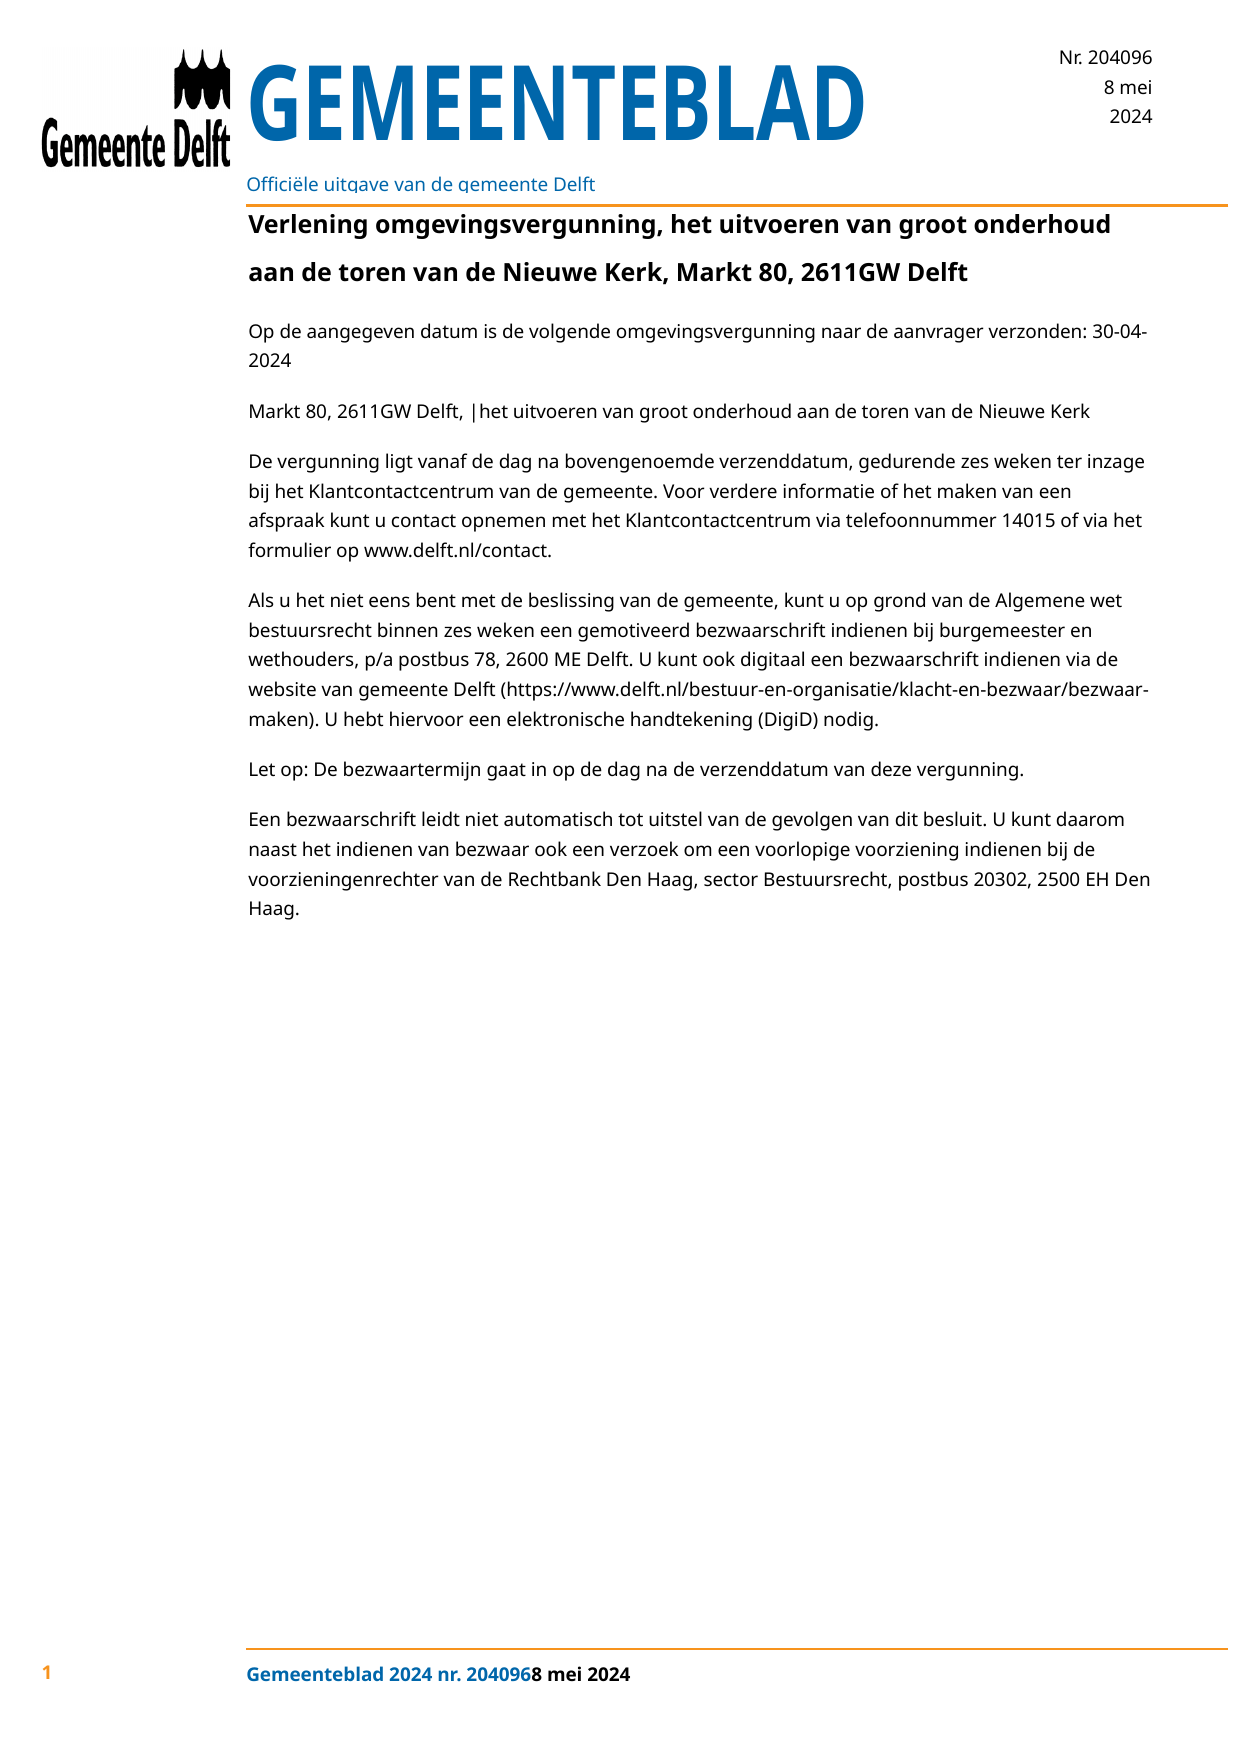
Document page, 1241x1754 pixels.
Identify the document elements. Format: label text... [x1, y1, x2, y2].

text Verlening omgevingsvergunning, het uitvoeren van groot onderhoud aan de toren van de Nieuwe Kerk, Markt 80, 2611GW Delft [248, 207, 1152, 288]
text Als u het niet eens bent met de beslissing van de gemeente, kunt u op grond van de Algemene wet bestuursrecht binnen zes weken een gemotiveerd bezwaarschrift indienen bij burgemeester en wethouders, p/a postbus 78, 2600 ME Delft. U kunt ook digitaal een bezwaarschrift indienen via de website van gemeente Delft (https://www.delft.nl/bestuur-en-organisatie/klacht-en-bezwaar/bezwaar-maken). U hebt hiervoor een elektronische handtekening (DigiD) nodig. [248, 587, 1152, 732]
text De vergunning ligt vanaf de dag na bovengenoemde verzenddatum, gedurende zes weken ter inzage bij het Klantcontactcentrum van de gemeente. Voor verdere informatie of het maken van een afspraak kunt u contact opnemen met het Klantcontactcentrum via telefoonnummer 14015 of via het formulier op www.delft.nl/contact. [248, 448, 1152, 563]
picture [41, 47, 231, 172]
text Markt 80, 2611GW Delft, |het uitvoeren van groot onderhoud aan de toren van de Nieuwe Kerk [248, 398, 1152, 424]
text Een bezwaarschrift leidt niet automatisch tot uitstel van de gevolgen van dit besluit. U kunt daarom naast het indienen van bezwaar ook een verzoek om een voorlopige voorziening indienen bij de voorzieningenrechter van de Rechtbank Den Haag, sector Bestuursrecht, postbus 20302, 2500 EH Den Haag. [248, 807, 1152, 921]
text Let op: De bezwaartermijn gaat in op de dag na de verzenddatum van deze vergunning. [248, 756, 1152, 782]
text Op de aangegeven datum is de volgende omgevingsvergunning naar de aanvrager verzonden: 30-04-2024 [248, 318, 1152, 373]
